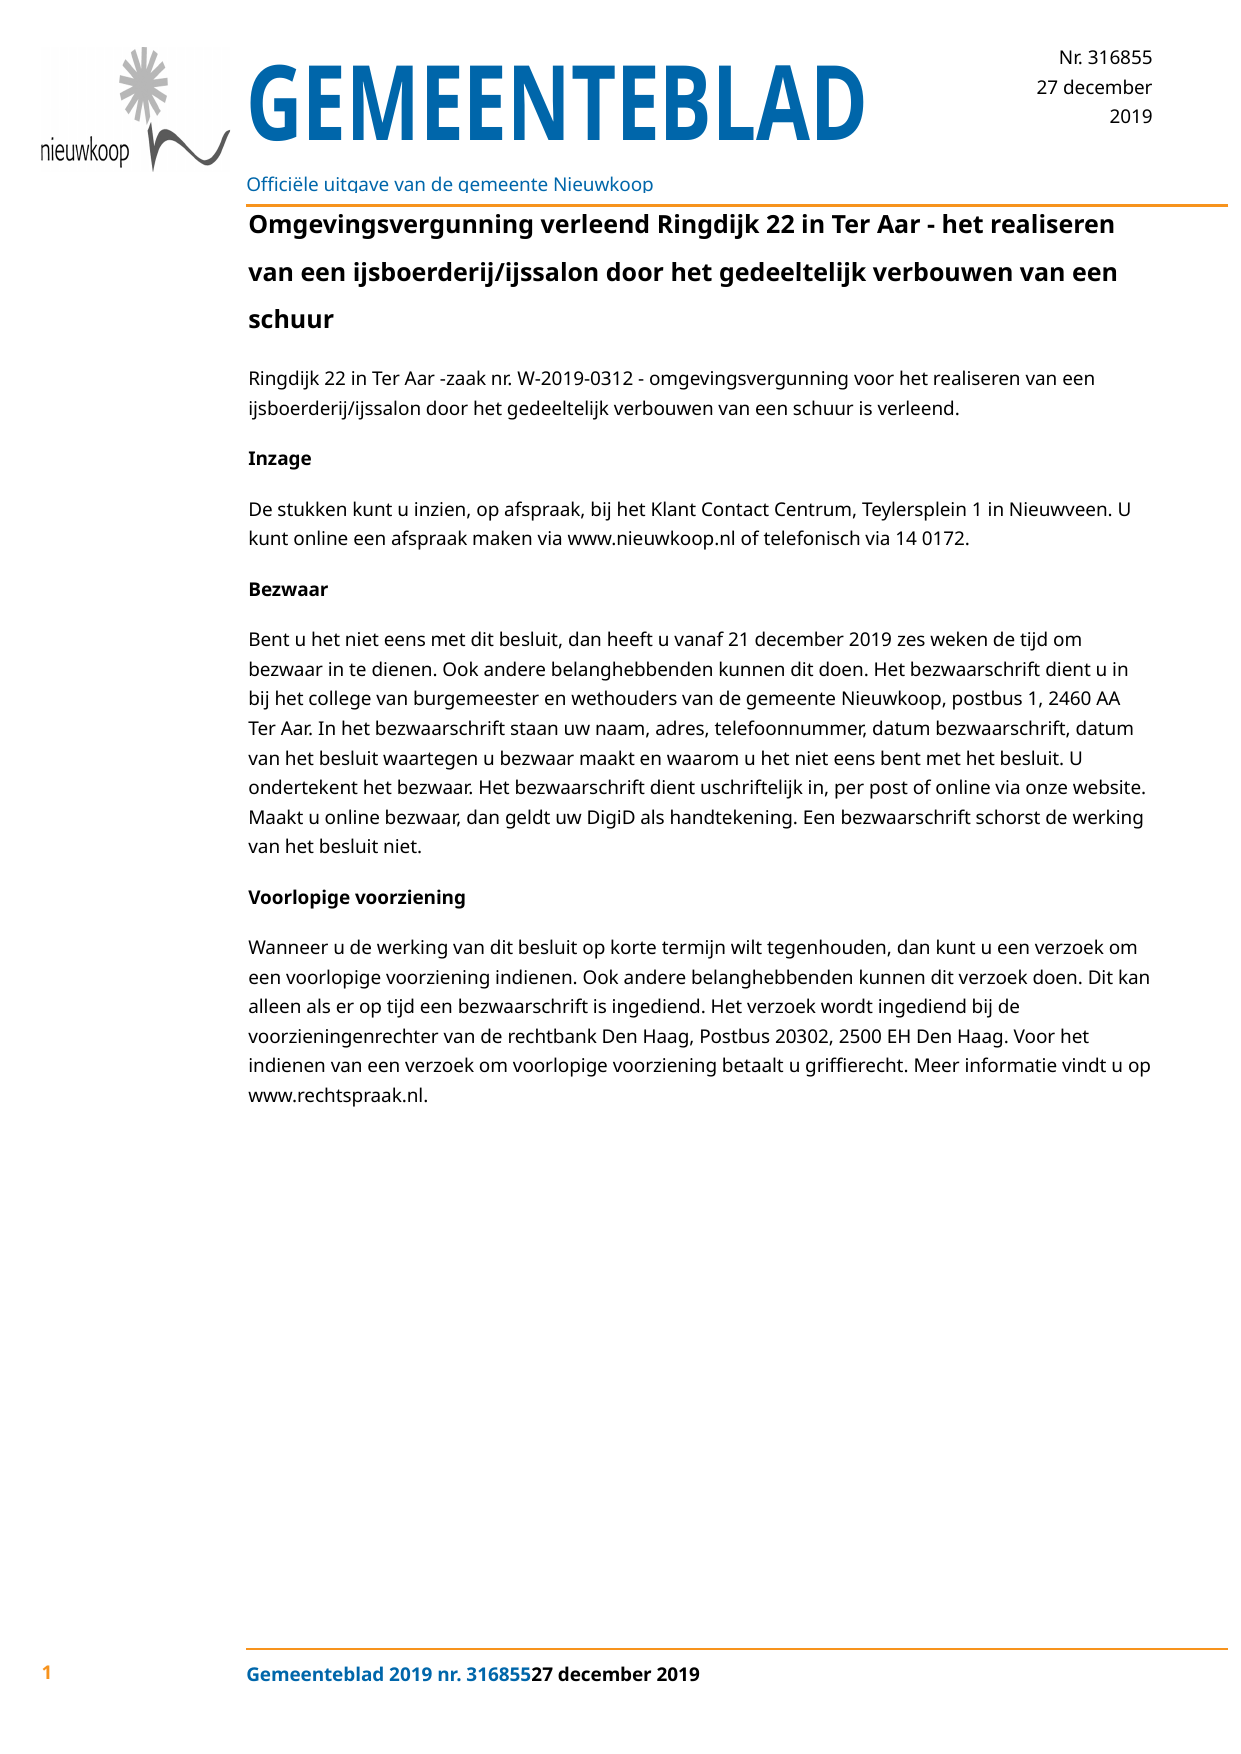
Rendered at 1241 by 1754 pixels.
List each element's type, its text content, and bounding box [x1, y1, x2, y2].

text Bent u het niet eens met dit besluit, dan heeft u vanaf 21 december 2019 zes weken de tijd om bezwaar in te dienen. Ook andere belanghebbenden kunnen dit doen. Het bezwaarschrift dient u in bij het college van burgemeester en wethouders van de gemeente Nieuwkoop, postbus 1, 2460 AA Ter Aar. In het bezwaarschrift staan uw naam, adres, telefoonnummer, datum bezwaarschrift, datum van het besluit waartegen u bezwaar maakt en waarom u het niet eens bent met het besluit. U ondertekent het bezwaar. Het bezwaarschrift dient uschriftelijk in, per post of online via onze website. Maakt u online bezwaar, dan geldt uw DigiD als handtekening. Een bezwaarschrift schorst de werking van het besluit niet. [248, 626, 1152, 859]
text Omgevingsvergunning verleend Ringdijk 22 in Ter Aar - het realiseren van een ijsboerderij/ijssalon door het gedeeltelijk verbouwen van een schuur [248, 207, 1152, 336]
text Ringdijk 22 in Ter Aar -zaak nr. W-2019-0312 - omgevingsvergunning voor het realiseren van een ijsboerderij/ijssalon door het gedeeltelijk verbouwen van een schuur is verleend. [248, 366, 1152, 421]
text Inzage [248, 446, 1152, 471]
text Wanneer u de werking van dit besluit op korte termijn wilt tegenhouden, dan kunt u een verzoek om een voorlopige voorziening indienen. Ook andere belanghebbenden kunnen dit verzoek doen. Dit kan alleen als er op tijd een bezwaarschrift is ingediend. Het verzoek wordt ingediend bij de voorzieningenrechter van de rechtbank Den Haag, Postbus 20302, 2500 EH Den Haag. Voor het indienen van een verzoek om voorlopige voorziening betaalt u griffierecht. Meer informatie vindt u op www.rechtspraak.nl. [248, 934, 1152, 1108]
text De stukken kunt u inzien, op afspraak, bij het Klant Contact Centrum, Teylersplein 1 in Nieuwveen. U kunt online een afspraak maken via www.nieuwkoop.nl of telefonisch via 14 0172. [248, 496, 1152, 551]
text Bezwaar [248, 576, 1152, 602]
picture [41, 47, 231, 172]
text Voorlopige voorziening [248, 884, 1152, 909]
